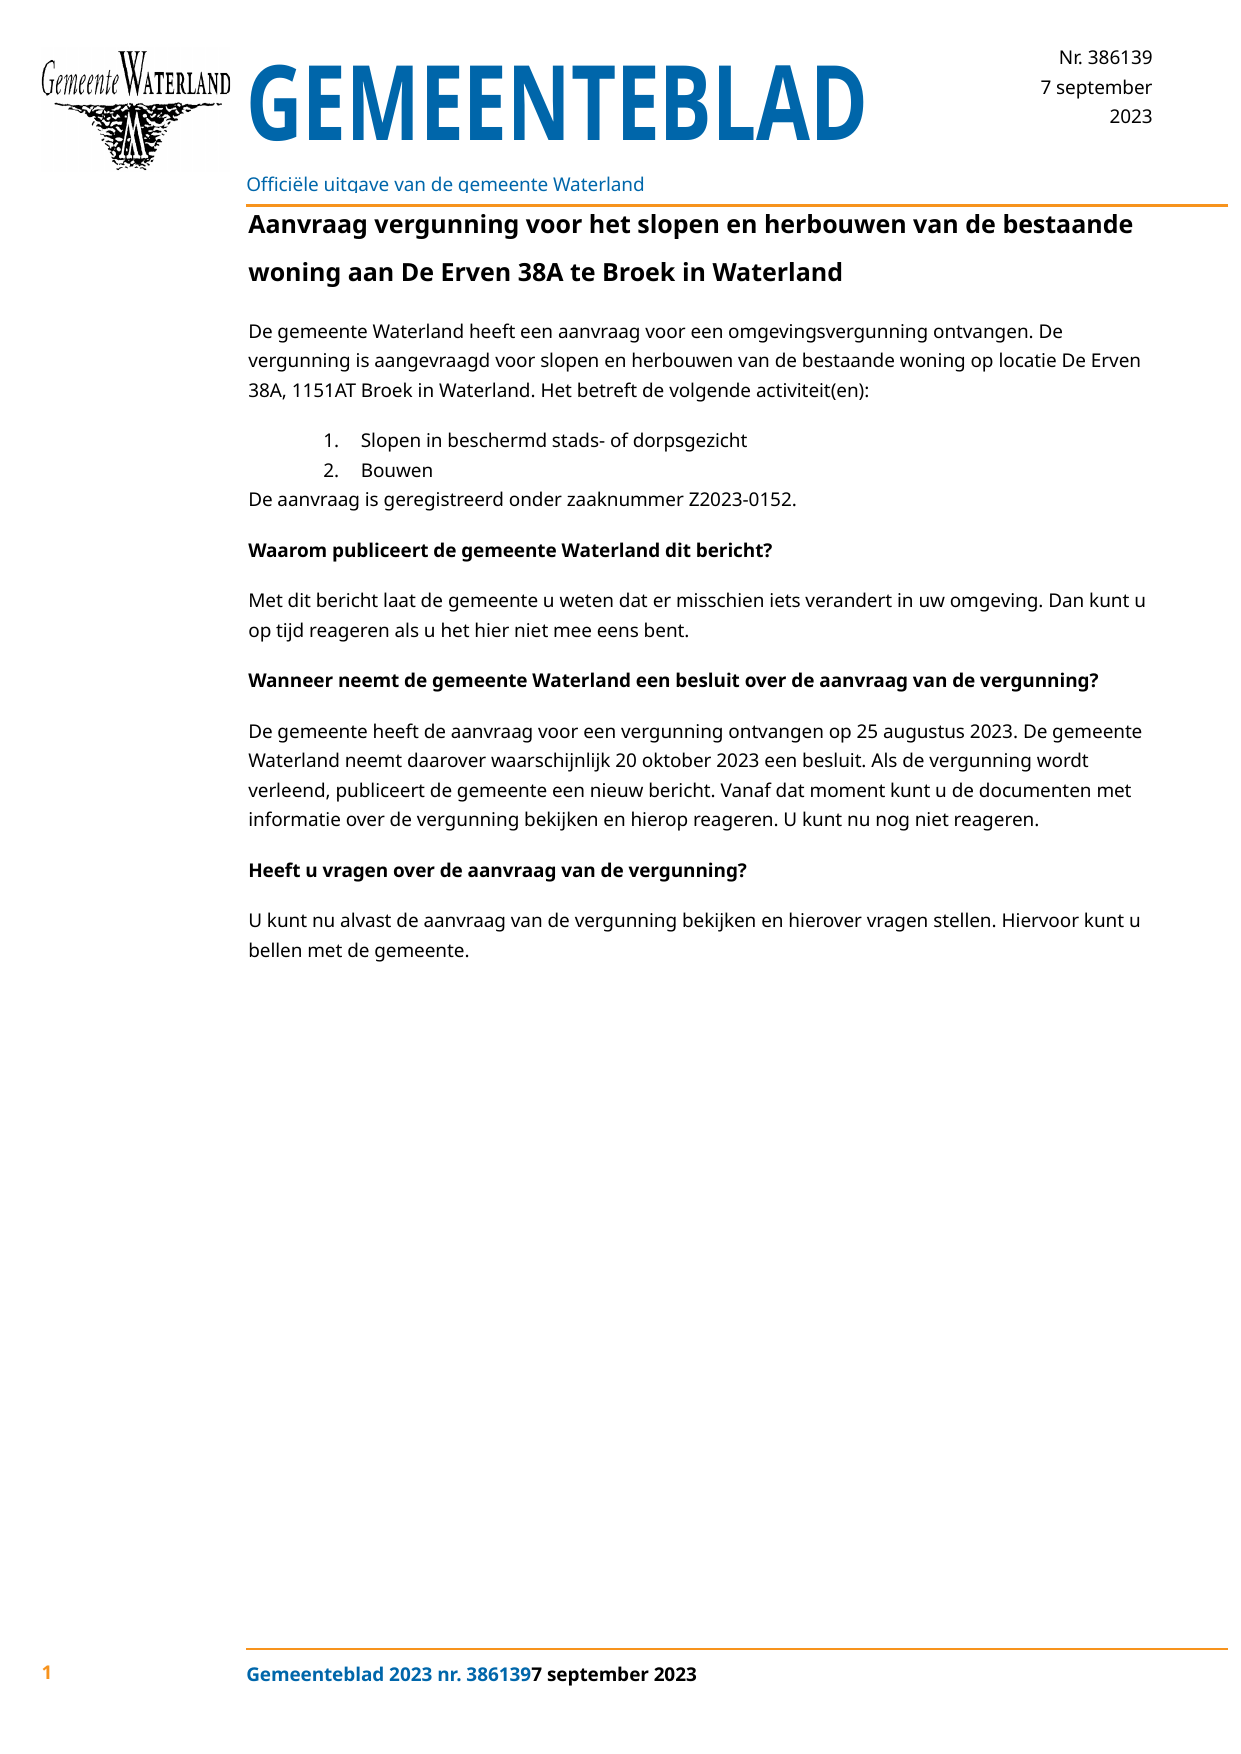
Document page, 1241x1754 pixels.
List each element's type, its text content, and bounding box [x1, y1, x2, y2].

text Heeft u vragen over de aanvraag van de vergunning? [248, 857, 1152, 883]
text De gemeente Waterland heeft een aanvraag voor een omgevingsvergunning ontvangen. De vergunning is aangevraagd voor slopen en herbouwen van de bestaande woning op locatie De Erven 38A, 1151AT Broek in Waterland. Het betreft de volgende activiteit(en): [248, 318, 1152, 403]
list Slopen in beschermd stads- of dorpsgezicht [323, 427, 1152, 453]
picture [41, 47, 231, 172]
text Waarom publiceert de gemeente Waterland dit bericht? [248, 537, 1152, 563]
text Aanvraag vergunning voor het slopen en herbouwen van de bestaande woning aan De Erven 38A te Broek in Waterland [248, 207, 1152, 288]
text De aanvraag is geregistreerd onder zaaknummer Z2023-0152. [248, 487, 1152, 512]
list Bouwen [323, 457, 1152, 483]
text De gemeente heeft de aanvraag voor een vergunning ontvangen op 25 augustus 2023. De gemeente Waterland neemt daarover waarschijnlijk 20 oktober 2023 een besluit. Als de vergunning wordt verleend, publiceert de gemeente een nieuw bericht. Vanaf dat moment kunt u de documenten met informatie over de vergunning bekijken en hierop reageren. U kunt nu nog niet reageren. [248, 718, 1152, 832]
text Wanneer neemt de gemeente Waterland een besluit over de aanvraag van de vergunning? [248, 667, 1152, 693]
text Met dit bericht laat de gemeente u weten dat er misschien iets verandert in uw omgeving. Dan kunt u op tijd reageren als u het hier niet mee eens bent. [248, 587, 1152, 643]
text U kunt nu alvast de aanvraag van de vergunning bekijken en hierover vragen stellen. Hiervoor kunt u bellen met de gemeente. [248, 907, 1152, 963]
